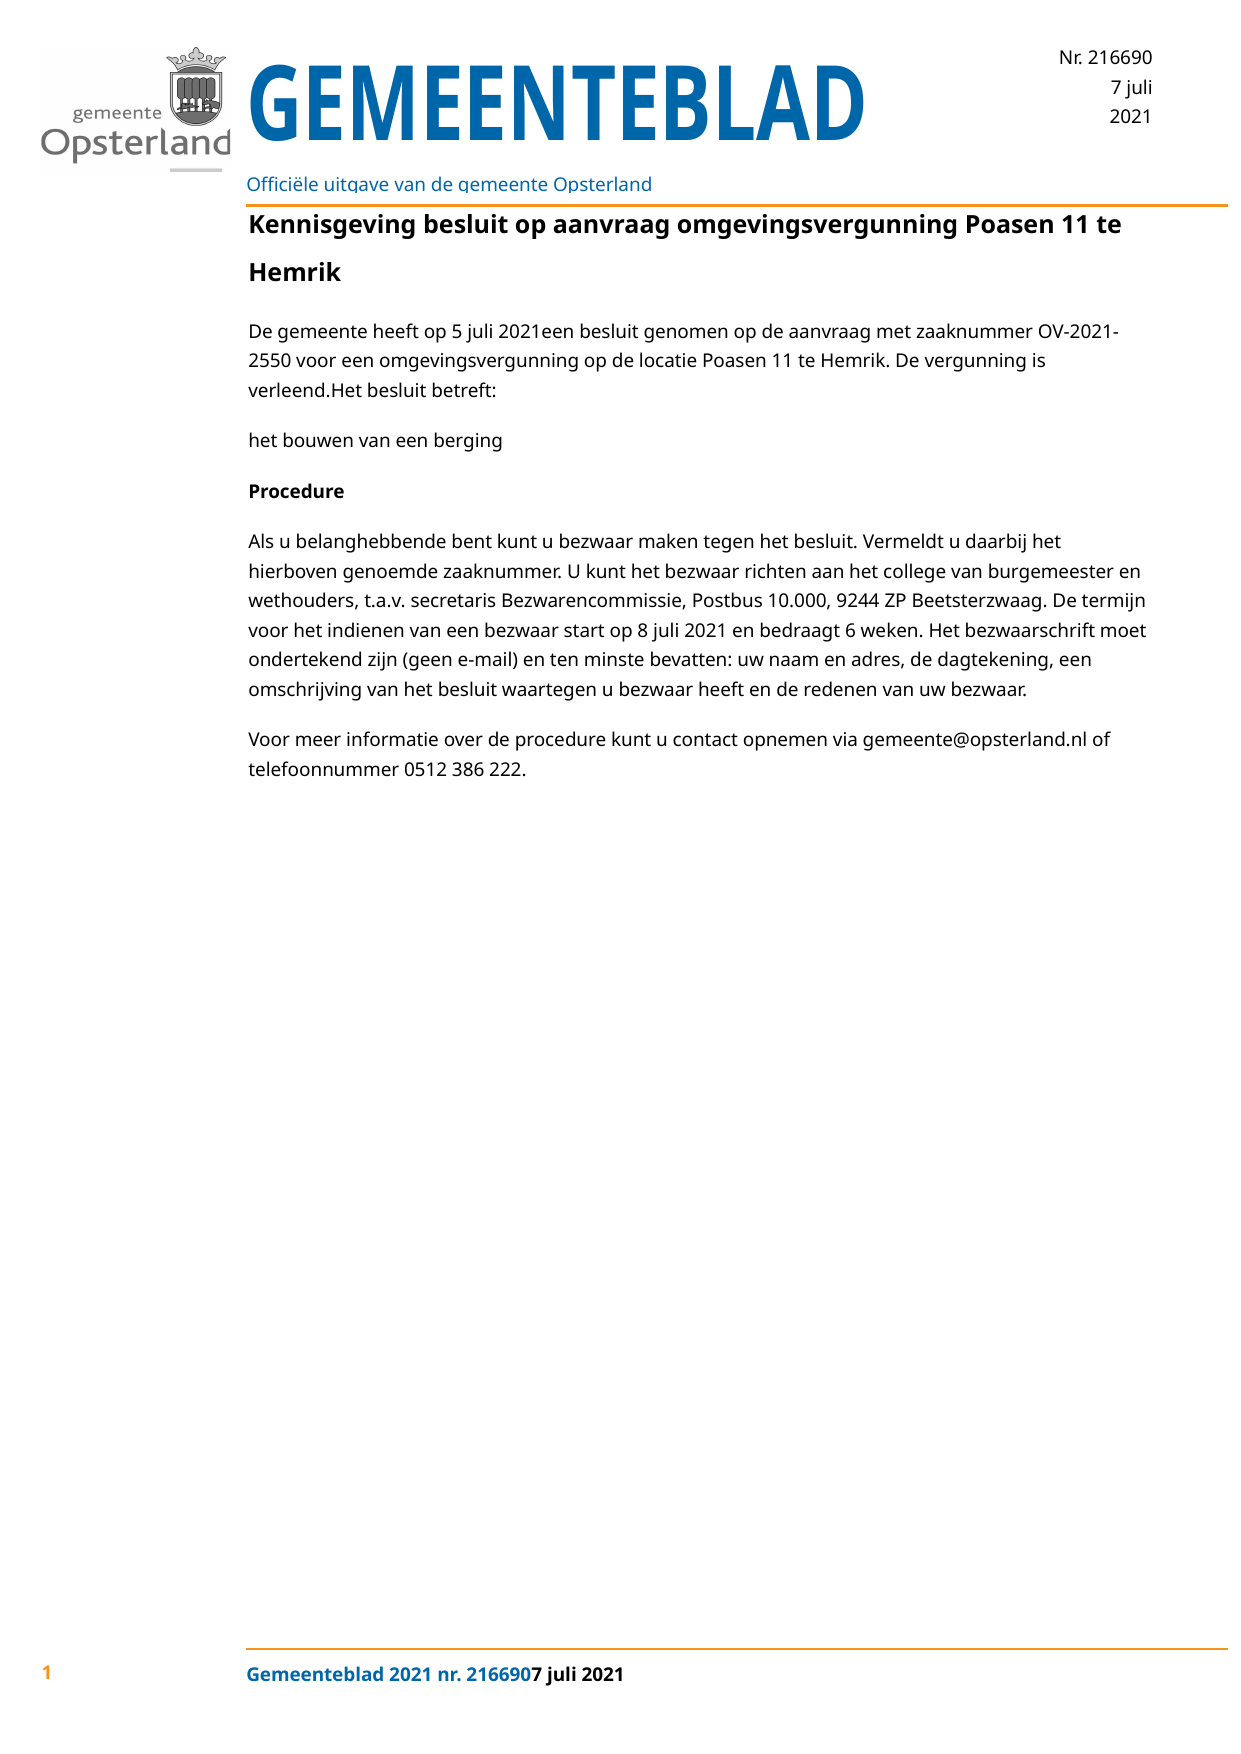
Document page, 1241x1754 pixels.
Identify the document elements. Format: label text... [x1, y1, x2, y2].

text het bouwen van een berging [248, 427, 1152, 453]
text Als u belanghebbende bent kunt u bezwaar maken tegen het besluit. Vermeldt u daarbij het hierboven genoemde zaaknummer. U kunt het bezwaar richten aan het college van burgemeester en wethouders, t.a.v. secretaris Bezwarencommissie, Postbus 10.000, 9244 ZP Beetsterzwaag. De termijn voor het indienen van een bezwaar start op 8 juli 2021 en bedraagt 6 weken. Het bezwaarschrift moet ondertekend zijn (geen e-mail) en ten minste bevatten: uw naam en adres, de dagtekening, een omschrijving van het besluit waartegen u bezwaar heeft en de redenen van uw bezwaar. [248, 528, 1152, 702]
text Voor meer informatie over de procedure kunt u contact opnemen via gemeente@opsterland.nl of telefoonnummer 0512 386 222. [248, 727, 1152, 782]
text Procedure [248, 478, 1152, 504]
picture [41, 47, 231, 172]
text De gemeente heeft op 5 juli 2021een besluit genomen op de aanvraag met zaaknummer OV-2021-2550 voor een omgevingsvergunning op de locatie Poasen 11 te Hemrik. De vergunning is verleend.Het besluit betreft: [248, 318, 1152, 403]
text Kennisgeving besluit op aanvraag omgevingsvergunning Poasen 11 te Hemrik [248, 207, 1152, 288]
